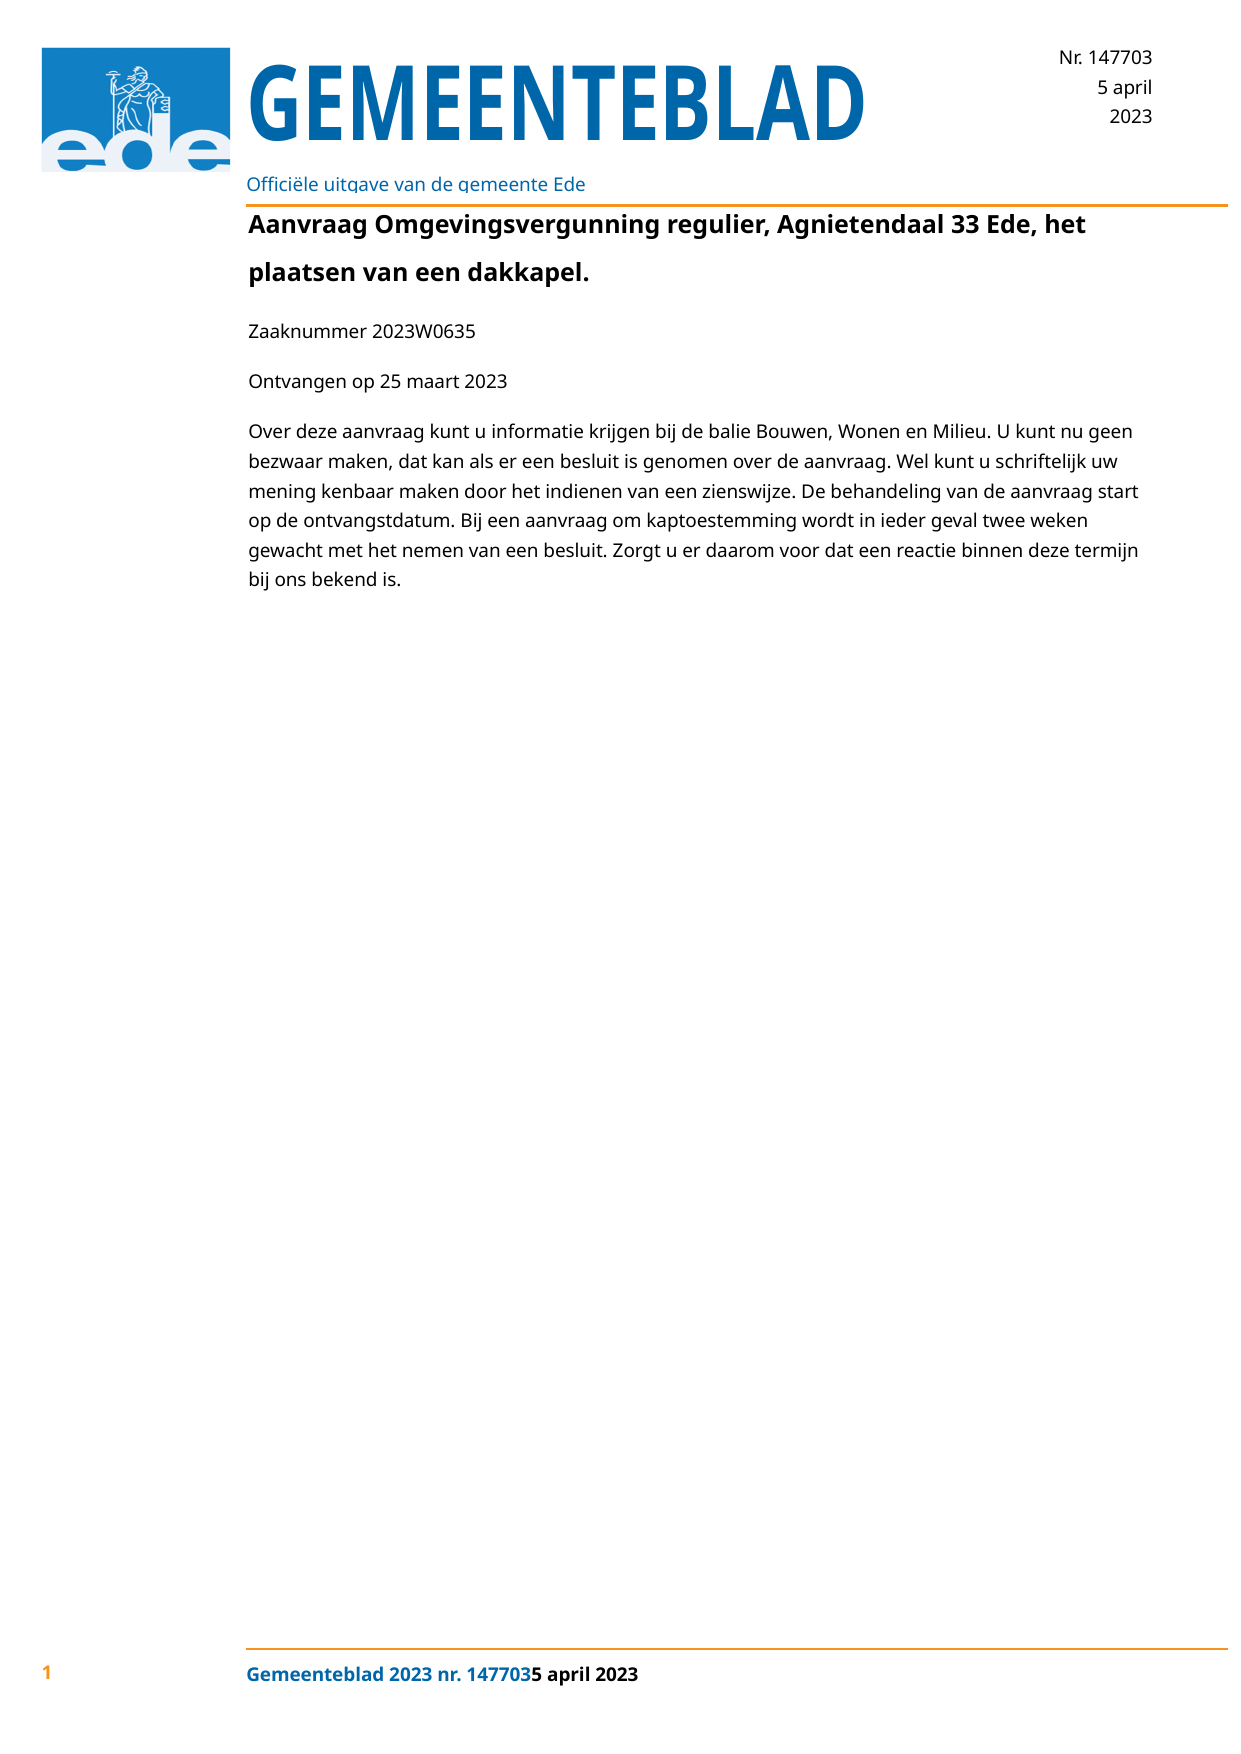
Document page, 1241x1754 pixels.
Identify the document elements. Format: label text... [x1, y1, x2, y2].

text Over deze aanvraag kunt u informatie krijgen bij de balie Bouwen, Wonen en Milieu. U kunt nu geen bezwaar maken, dat kan als er een besluit is genomen over de aanvraag. Wel kunt u schriftelijk uw mening kenbaar maken door het indienen van een zienswijze. De behandeling van de aanvraag start op de ontvangstdatum. Bij een aanvraag om kaptoestemming wordt in ieder geval twee weken gewacht met het nemen van een besluit. Zorgt u er daarom voor dat een reactie binnen deze termijn bij ons bekend is. [248, 419, 1152, 592]
text Aanvraag Omgevingsvergunning regulier, Agnietendaal 33 Ede, het plaatsen van een dakkapel. [248, 207, 1152, 288]
text Ontvangen op 25 maart 2023 [248, 368, 1152, 394]
text Zaaknummer 2023W0635 [248, 318, 1152, 344]
picture [41, 47, 231, 172]
